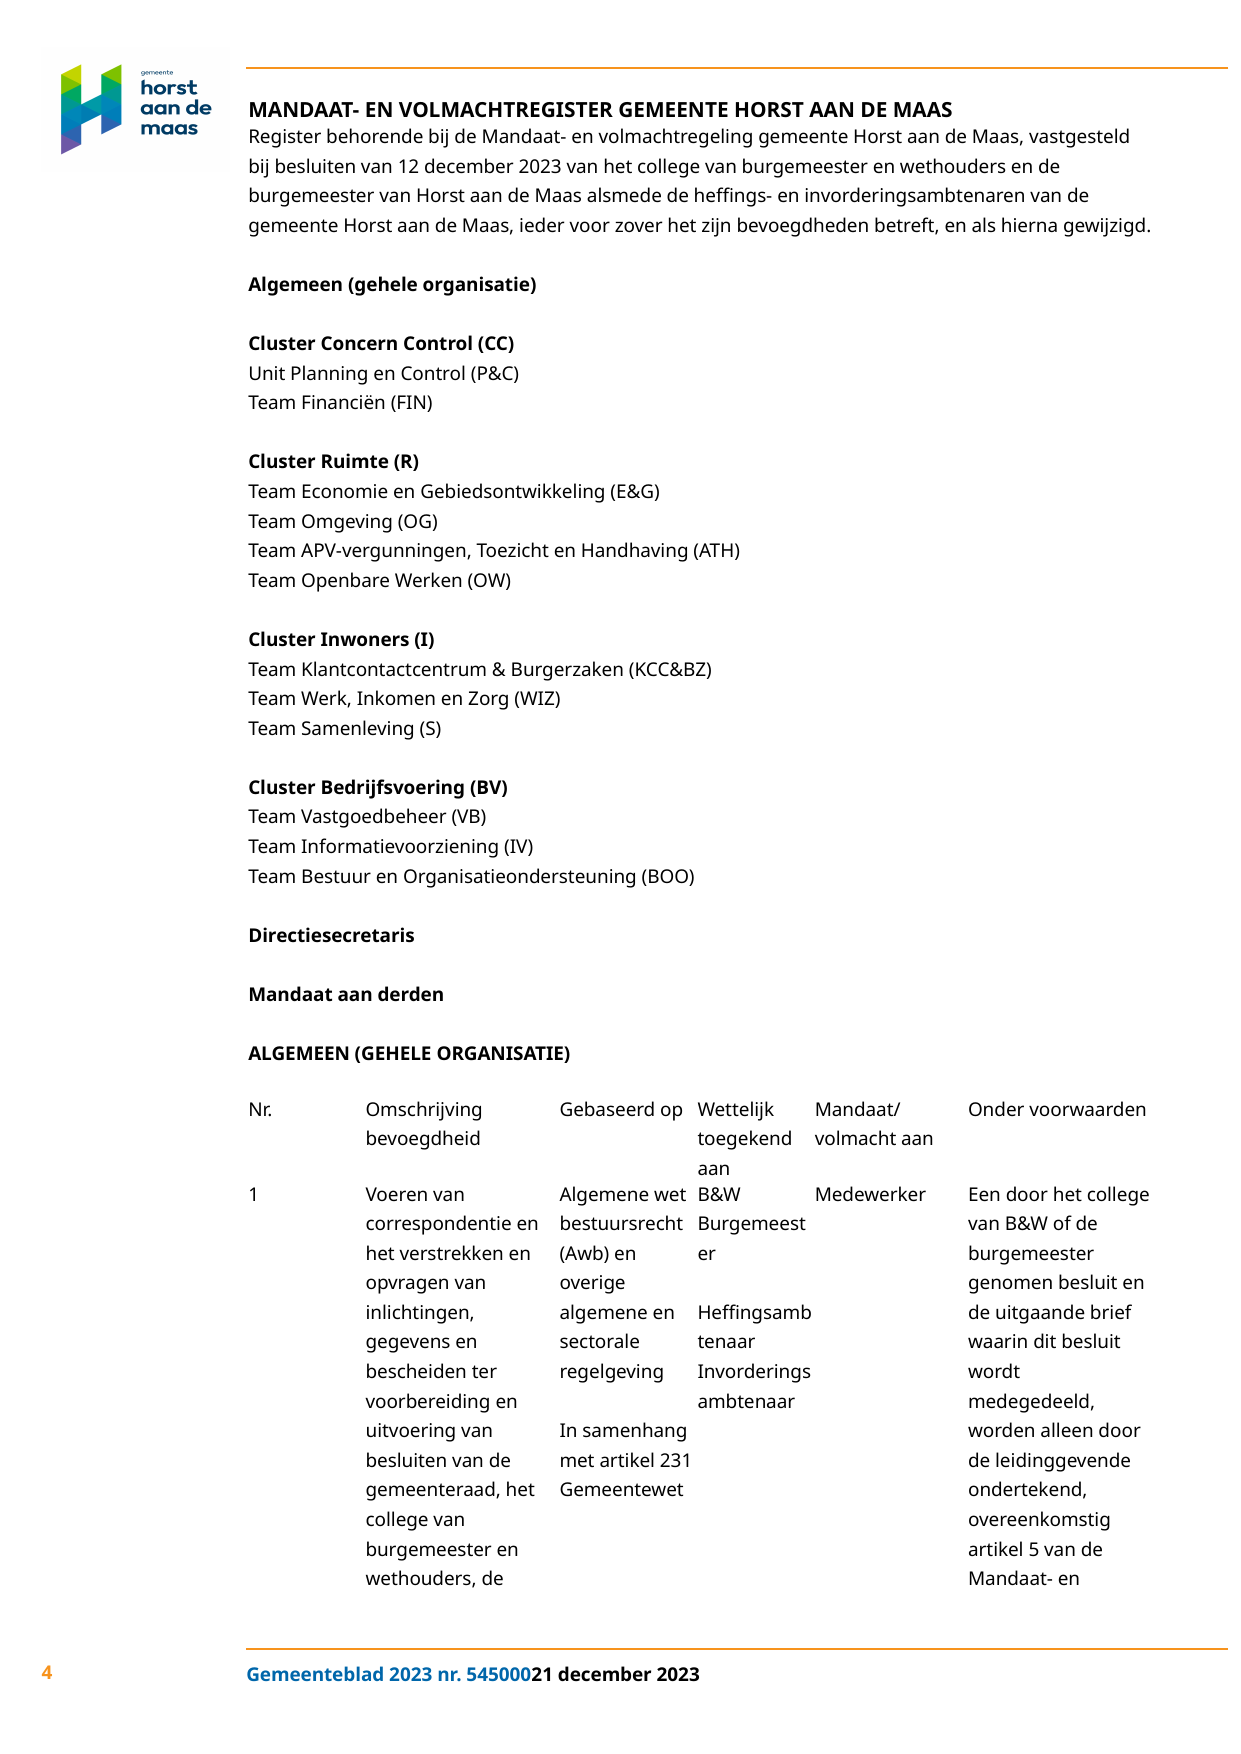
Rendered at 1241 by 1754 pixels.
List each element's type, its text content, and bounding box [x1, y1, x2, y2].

table_cell Voeren van correspondentie en het verstrekken en opvragen van inlichtingen, gegevens en bescheiden ter voorbereiding en uitvoering van besluiten van de gemeenteraad, het college van burgemeester en wethouders, de [365, 1181, 559, 1591]
table_cell Nr. [248, 1096, 365, 1181]
text Cluster Concern Control (CC) [248, 330, 1152, 356]
text Team Financiën (FIN) [248, 389, 1152, 415]
text Team Bestuur en Organisatieondersteuning (BOO) [248, 863, 1152, 889]
table_cell Wettelijk toegekend aan [697, 1096, 814, 1181]
text Team Werk, Inkomen en Zorg (WIZ) [248, 685, 1152, 711]
table_cell B&W Burgemeester Heffingsambtenaar Invorderingsambtenaar [697, 1181, 814, 1591]
table_cell 1 [248, 1181, 365, 1591]
text Team APV-vergunningen, Toezicht en Handhaving (ATH) [248, 537, 1152, 563]
table_cell Algemene wet bestuursrecht (Awb) en overige algemene en sectorale regelgeving In samenhang met artikel 231 Gemeentewet [559, 1181, 697, 1591]
text Algemeen (gehele organisatie) [248, 271, 1152, 297]
table_cell Een door het college van B&W of de burgemeester genomen besluit en de uitgaande brief waarin dit besluit wordt medegedeeld, worden alleen door de leidinggevende ondertekend, overeenkomstig artikel 5 van de Mandaat- en [968, 1181, 1152, 1591]
text Cluster Inwoners (I) [248, 626, 1152, 652]
text Mandaat aan derden [248, 981, 1152, 1007]
text Team Informatievoorziening (IV) [248, 833, 1152, 859]
text Team Omgeving (OG) [248, 508, 1152, 534]
text MANDAAT- EN VOLMACHTREGISTER GEMEENTE HORST AAN DE MAAS [248, 95, 1152, 123]
table_cell Onder voorwaarden [968, 1096, 1152, 1181]
text Team Openbare Werken (OW) [248, 567, 1152, 593]
text Team Klantcontactcentrum & Burgerzaken (KCC&BZ) [248, 656, 1152, 682]
text Directiesecretaris [248, 922, 1152, 948]
text Register behorende bij de Mandaat- en volmachtregeling gemeente Horst aan de Maas, vastgesteld bij besluiten van 12 december 2023 van het college van burgemeester en wethouders en de burgemeester van Horst aan de Maas alsmede de heffings- en invorderingsambtenaren van de gemeente Horst aan de Maas, ieder voor zover het zijn bevoegdheden betreft, en als hierna gewijzigd. [248, 123, 1152, 238]
table_cell Omschrijving bevoegdheid [365, 1096, 559, 1181]
text Team Samenleving (S) [248, 715, 1152, 741]
table_cell Mandaat/volmacht aan [815, 1096, 968, 1181]
table_cell Gebaseerd op [559, 1096, 697, 1181]
text Unit Planning en Control (P&C) [248, 360, 1152, 386]
text Team Economie en Gebiedsontwikkeling (E&G) [248, 478, 1152, 504]
text Cluster Ruimte (R) [248, 449, 1152, 474]
table_cell Medewerker [815, 1181, 968, 1591]
text Team Vastgoedbeheer (VB) [248, 804, 1152, 829]
picture [41, 47, 231, 172]
text Cluster Bedrijfsvoering (BV) [248, 774, 1152, 800]
table_header ALGEMEEN (GEHELE ORGANISATIE) [248, 1041, 1152, 1096]
